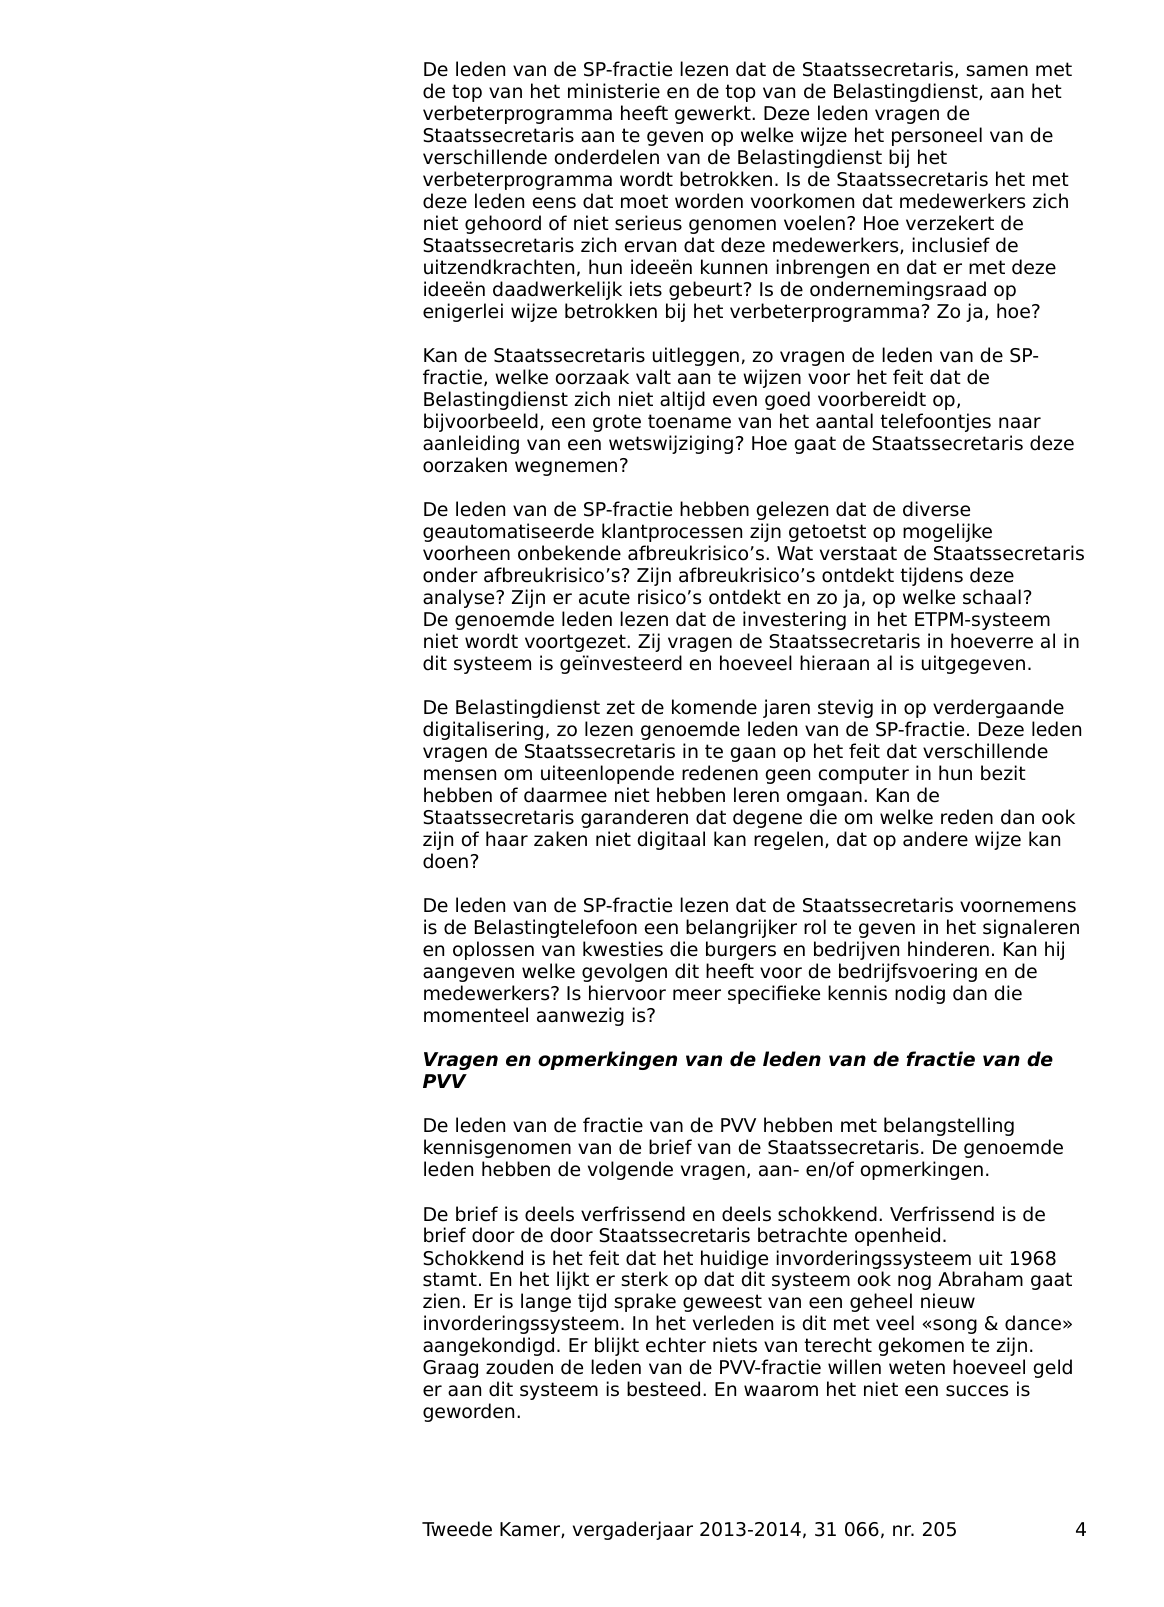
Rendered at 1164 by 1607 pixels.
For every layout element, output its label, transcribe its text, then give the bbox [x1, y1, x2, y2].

text De genoemde leden lezen dat de investering in het ETPM-systeem niet wordt voortgezet. Zij vragen de Staatssecretaris in hoeverre al in dit systeem is geïnvesteerd en hoeveel hieraan al is uitgegeven. [422, 609, 1087, 675]
text Kan de Staatssecretaris uitleggen, zo vragen de leden van de SP-fractie, welke oorzaak valt aan te wijzen voor het feit dat de Belastingdienst zich niet altijd even goed voorbereidt op, bijvoorbeeld, een grote toename van het aantal telefoontjes naar aanleiding van een wetswijziging? Hoe gaat de Staatssecretaris deze oorzaken wegnemen? [422, 345, 1087, 477]
text De leden van de SP-fractie lezen dat de Staatssecretaris voornemens is de Belastingtelefoon een belangrijker rol te geven in het signaleren en oplossen van kwesties die burgers en bedrijven hinderen. Kan hij aangeven welke gevolgen dit heeft voor de bedrijfsvoering en de medewerkers? Is hiervoor meer specifieke kennis nodig dan die momenteel aanwezig is? [422, 895, 1087, 1027]
text De leden van de SP-fractie lezen dat de Staatssecretaris, samen met de top van het ministerie en de top van de Belastingdienst, aan het verbeterprogramma heeft gewerkt. Deze leden vragen de Staatssecretaris aan te geven op welke wijze het personeel van de verschillende onderdelen van de Belastingdienst bij het verbeterprogramma wordt betrokken. Is de Staatssecretaris het met deze leden eens dat moet worden voorkomen dat medewerkers zich niet gehoord of niet serieus genomen voelen? Hoe verzekert de Staatssecretaris zich ervan dat deze medewerkers, inclusief de uitzendkrachten, hun ideeën kunnen inbrengen en dat er met deze ideeën daadwerkelijk iets gebeurt? Is de ondernemingsraad op enigerlei wijze betrokken bij het verbeterprogramma? Zo ja, hoe? [422, 59, 1087, 323]
text De leden van de SP-fractie hebben gelezen dat de diverse geautomatiseerde klantprocessen zijn getoetst op mogelijke voorheen onbekende afbreukrisico’s. Wat verstaat de Staatssecretaris onder afbreukrisico’s? Zijn afbreukrisico’s ontdekt tijdens deze analyse? Zijn er acute risico’s ontdekt en zo ja, op welke schaal? [422, 499, 1087, 609]
text Schokkend is het feit dat het huidige invorderingssysteem uit 1968 stamt. En het lijkt er sterk op dat dit systeem ook nog Abraham gaat zien. Er is lange tijd sprake geweest van een geheel nieuw invorderingssysteem. In het verleden is dit met veel «song & dance» aangekondigd. Er blijkt echter niets van terecht gekomen te zijn. Graag zouden de leden van de PVV-fractie willen weten hoeveel geld er aan dit systeem is besteed. En waarom het niet een succes is geworden. [422, 1247, 1087, 1423]
text De brief is deels verfrissend en deels schokkend. Verfrissend is de brief door de door Staatssecretaris betrachte openheid. [422, 1203, 1087, 1247]
subtitle Vragen en opmerkingen van de leden van de fractie van de PVV [422, 1049, 1087, 1093]
text De Belastingdienst zet de komende jaren stevig in op verdergaande digitalisering, zo lezen genoemde leden van de SP-fractie. Deze leden vragen de Staatssecretaris in te gaan op het feit dat verschillende mensen om uiteenlopende redenen geen computer in hun bezit hebben of daarmee niet hebben leren omgaan. Kan de Staatssecretaris garanderen dat degene die om welke reden dan ook zijn of haar zaken niet digitaal kan regelen, dat op andere wijze kan doen? [422, 697, 1087, 873]
text De leden van de fractie van de PVV hebben met belangstelling kennisgenomen van de brief van de Staatssecretaris. De genoemde leden hebben de volgende vragen, aan- en/of opmerkingen. [422, 1115, 1087, 1181]
